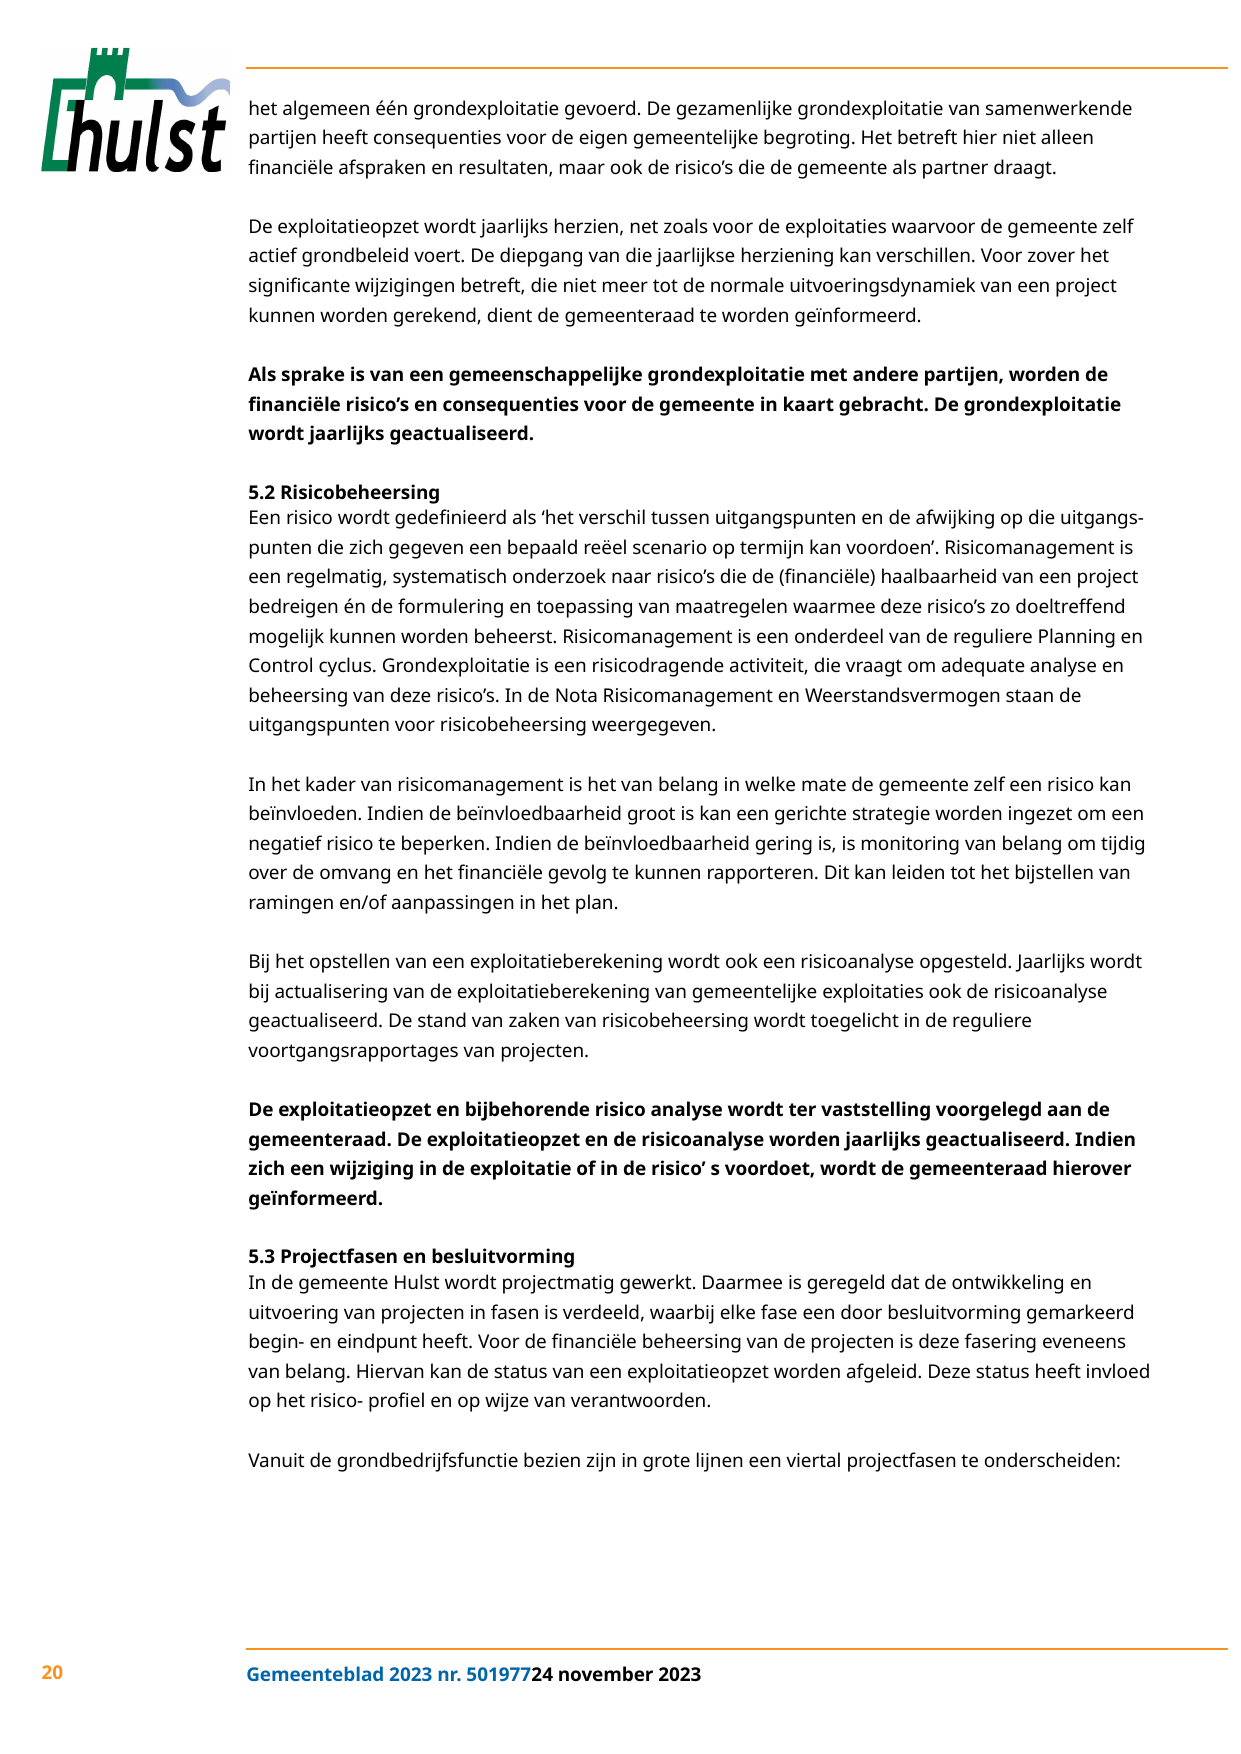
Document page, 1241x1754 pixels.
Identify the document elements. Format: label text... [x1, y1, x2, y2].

text het algemeen één grondexploitatie gevoerd. De gezamenlijke grondexploitatie van samenwerkende partijen heeft consequenties voor de eigen gemeentelijke begroting. Het betreft hier niet alleen financiële afspraken en resultaten, maar ook de risico’s die de gemeente als partner draagt. [248, 95, 1152, 180]
picture [41, 47, 231, 172]
text In het kader van risicomanagement is het van belang in welke mate de gemeente zelf een risico kan beïnvloeden. Indien de beïnvloedbaarheid groot is kan een gerichte strategie worden ingezet om een negatief risico te beperken. Indien de beïnvloedbaarheid gering is, is monitoring van belang om tijdig over de omvang en het financiële gevolg te kunnen rapporteren. Dit kan leiden tot het bijstellen van ramingen en/of aanpassingen in het plan. [248, 771, 1152, 915]
text Vanuit de grondbedrijfsfunctie bezien zijn in grote lijnen een viertal projectfasen te onderscheiden: [248, 1447, 1152, 1473]
text 5.3 Projectfasen en besluitvorming [248, 1244, 1152, 1269]
text De exploitatieopzet wordt jaarlijks herzien, net zoals voor de exploitaties waarvoor de gemeente zelf actief grondbeleid voert. De diepgang van die jaarlijkse herziening kan verschillen. Voor zover het significante wijzigingen betreft, die niet meer tot de normale uitvoeringsdynamiek van een project kunnen worden gerekend, dient de gemeenteraad te worden geïnformeerd. [248, 213, 1152, 328]
text Een risico wordt gedefinieerd als ‘het verschil tussen uitgangspunten en de afwijking op die uitgangs- punten die zich gegeven een bepaald reëel scenario op termijn kan voordoen’. Risicomanagement is een regelmatig, systematisch onderzoek naar risico’s die de (financiële) haalbaarheid van een project bedreigen én de formulering en toepassing van maatregelen waarmee deze risico’s zo doeltreffend mogelijk kunnen worden beheerst. Risicomanagement is een onderdeel van de reguliere Planning en Control cyclus. Grondexploitatie is een risicodragende activiteit, die vraagt om adequate analyse en beheersing van deze risico’s. In de Nota Risicomanagement en Weerstandsvermogen staan de uitgangspunten voor risicobeheersing weergegeven. [248, 504, 1152, 737]
text 5.2 Risicobeheersing [248, 479, 1152, 504]
text Bij het opstellen van een exploitatieberekening wordt ook een risicoanalyse opgesteld. Jaarlijks wordt bij actualisering van de exploitatieberekening van gemeentelijke exploitaties ook de risicoanalyse geactualiseerd. De stand van zaken van risicobeheersing wordt toegelicht in de reguliere voortgangsrapportages van projecten. [248, 948, 1152, 1063]
table_header Als sprake is van een gemeenschappelijke grondexploitatie met andere partijen, worden de financiële risico’s en consequenties voor de gemeente in kaart gebracht. De grondexploitatie wordt jaarlijks geactualiseerd. [248, 361, 1152, 446]
text In de gemeente Hulst wordt projectmatig gewerkt. Daarmee is geregeld dat de ontwikkeling en uitvoering van projecten in fasen is verdeeld, waarbij elke fase een door besluitvorming gemarkeerd begin- en eindpunt heeft. Voor de financiële beheersing van de projecten is deze fasering eveneens van belang. Hiervan kan de status van een exploitatieopzet worden afgeleid. Deze status heeft invloed op het risico- profiel en op wijze van verantwoorden. [248, 1269, 1152, 1413]
table_header De exploitatieopzet en bijbehorende risico analyse wordt ter vaststelling voorgelegd aan de gemeenteraad. De exploitatieopzet en de risicoanalyse worden jaarlijks geactualiseerd. Indien zich een wijziging in de exploitatie of in de risico’ s voordoet, wordt de gemeenteraad hierover geïnformeerd. [248, 1096, 1152, 1211]
